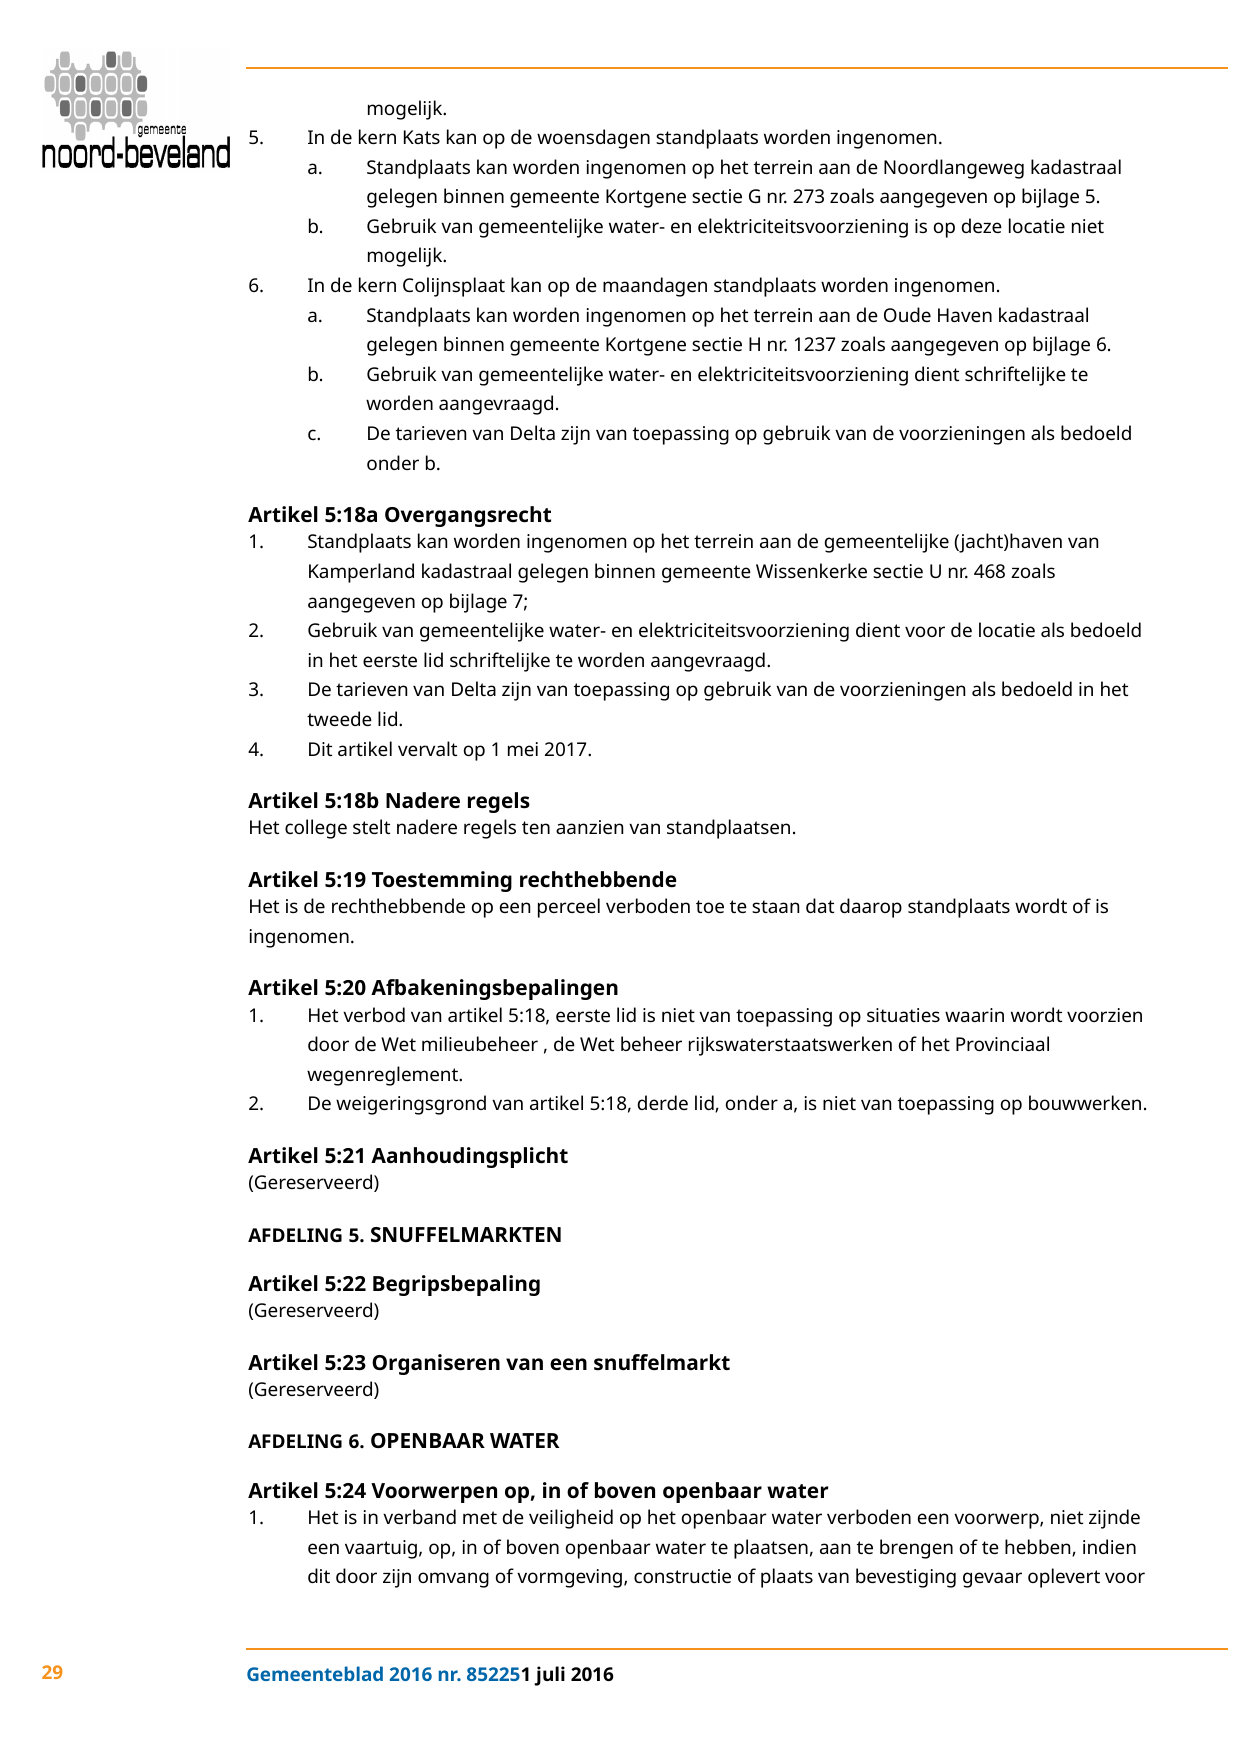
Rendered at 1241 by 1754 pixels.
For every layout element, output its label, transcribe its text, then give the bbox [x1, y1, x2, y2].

list In de kern Colijnsplaat kan op de maandagen standplaats worden ingenomen. [248, 272, 1152, 298]
list In de kern Kats kan op de woensdagen standplaats worden ingenomen. [248, 124, 1152, 150]
list Gebruik van gemeentelijke water- en elektriciteitsvoorziening is op deze locatie niet mogelijk. [307, 213, 1152, 268]
text Artikel 5:18a Overgangsrecht [248, 500, 1152, 529]
text Artikel 5:20 Afbakeningsbepalingen [248, 973, 1152, 1002]
text Het is de rechthebbende op een perceel verboden toe te staan dat daarop standplaats wordt of is ingenomen. [248, 893, 1152, 949]
list Gebruik van gemeentelijke water- en elektriciteitsvoorziening dient schriftelijke te worden aangevraagd. [307, 361, 1152, 416]
text (Gereserveerd) [248, 1297, 1152, 1323]
list Standplaats kan worden ingenomen op het terrein aan de gemeentelijke (jacht)haven van Kamperland kadastraal gelegen binnen gemeente Wissenkerke sectie U nr. 468 zoals aangegeven op bijlage 7; [248, 529, 1152, 613]
list Dit artikel vervalt op 1 mei 2017. [248, 736, 1152, 761]
text (Gereserveerd) [248, 1169, 1152, 1195]
text Artikel 5:18b Nadere regels [248, 786, 1152, 814]
list De weigeringsgrond van artikel 5:18, derde lid, onder a, is niet van toepassing op bouwwerken. [248, 1091, 1152, 1116]
list Standplaats kan worden ingenomen op het terrein aan de Noordlangeweg kadastraal gelegen binnen gemeente Kortgene sectie G nr. 273 zoals aangegeven op bijlage 5. [307, 154, 1152, 209]
list De tarieven van Delta zijn van toepassing op gebruik van de voorzieningen als bedoeld onder b. [307, 420, 1152, 476]
text Het college stelt nadere regels ten aanzien van standplaatsen. [248, 814, 1152, 840]
text AFDELING 6. OPENBAAR WATER [248, 1427, 1152, 1455]
text Artikel 5:22 Begripsbepaling [248, 1269, 1152, 1297]
text Artikel 5:23 Organiseren van een snuffelmarkt [248, 1348, 1152, 1376]
list Het verbod van artikel 5:18, eerste lid is niet van toepassing op situaties waarin wordt voorzien door de Wet milieubeheer , de Wet beheer rijkswaterstaatswerken of het Provinciaal wegenreglement. [248, 1002, 1152, 1087]
list Het is in verband met de veiligheid op het openbaar water verboden een voorwerp, niet zijnde een vaartuig, op, in of boven openbaar water te plaatsen, aan te brengen of te hebben, indien dit door zijn omvang of vormgeving, constructie of plaats van bevestiging gevaar oplevert voor [248, 1504, 1152, 1589]
list Gebruik van gemeentelijke water- en elektriciteitsvoorziening dient voor de locatie als bedoeld in het eerste lid schriftelijke te worden aangevraagd. [248, 617, 1152, 673]
text (Gereserveerd) [248, 1376, 1152, 1402]
text Artikel 5:19 Toestemming rechthebbende [248, 865, 1152, 893]
text AFDELING 5. SNUFFELMARKTEN [248, 1220, 1152, 1248]
picture [41, 47, 231, 172]
text Artikel 5:21 Aanhoudingsplicht [248, 1141, 1152, 1169]
list Standplaats kan worden ingenomen op het terrein aan de Oude Haven kadastraal gelegen binnen gemeente Kortgene sectie H nr. 1237 zoals aangegeven op bijlage 6. [307, 302, 1152, 357]
list mogelijk. [307, 95, 1152, 121]
list De tarieven van Delta zijn van toepassing op gebruik van de voorzieningen als bedoeld in het tweede lid. [248, 677, 1152, 732]
text Artikel 5:24 Voorwerpen op, in of boven openbaar water [248, 1476, 1152, 1504]
